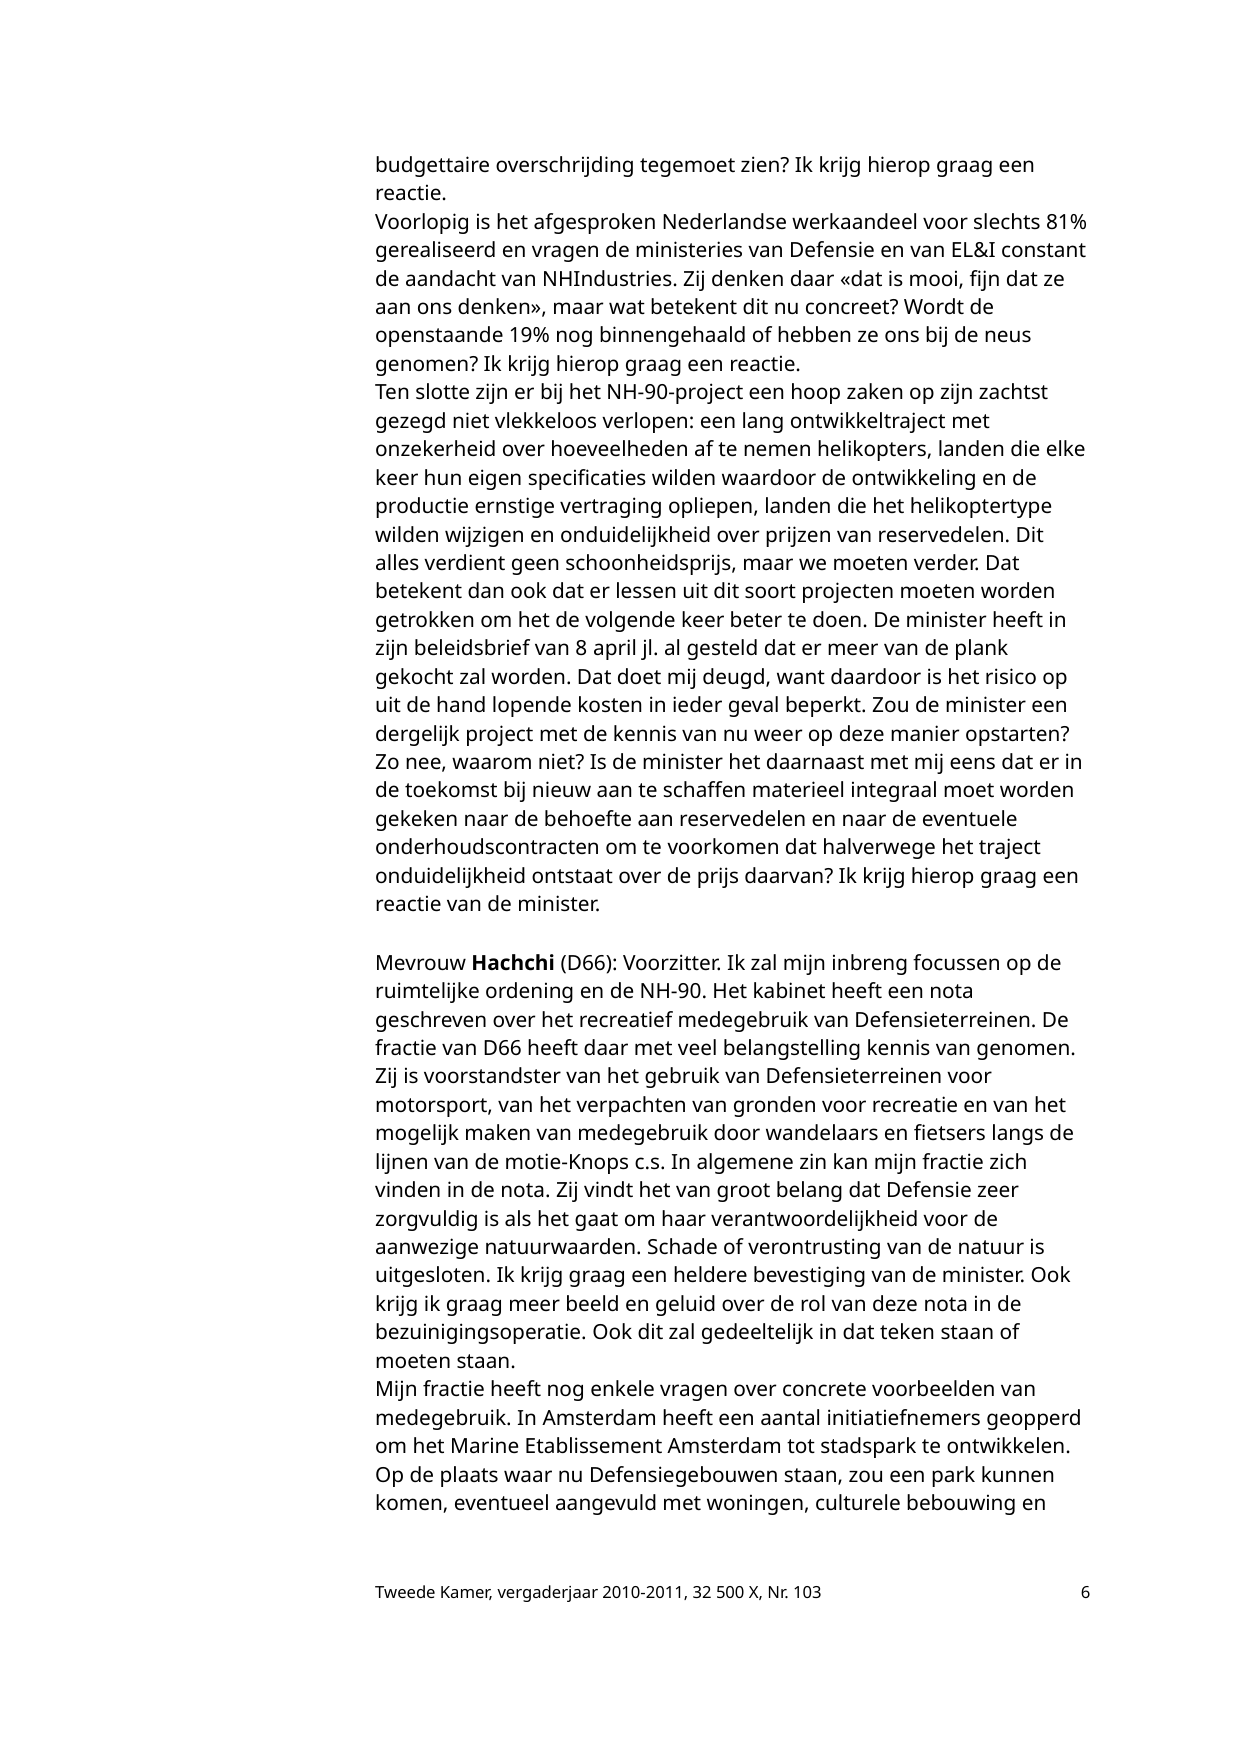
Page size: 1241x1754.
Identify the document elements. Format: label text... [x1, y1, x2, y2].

text Mijn fractie heeft nog enkele vragen over concrete voorbeelden van medegebruik. In Amsterdam heeft een aantal initiatiefnemers geopperd om het Marine Etablissement Amsterdam tot stadspark te ontwikkelen. Op de plaats waar nu Defensiegebouwen staan, zou een park kunnen komen, eventueel aangevuld met woningen, culturele bebouwing en [375, 1374, 1090, 1517]
text Voorlopig is het afgesproken Nederlandse werkaandeel voor slechts 81% gerealiseerd en vragen de ministeries van Defensie en van EL&I constant de aandacht van NHIndustries. Zij denken daar «dat is mooi, fijn dat ze aan ons denken», maar wat betekent dit nu concreet? Wordt de openstaande 19% nog binnengehaald of hebben ze ons bij de neus genomen? Ik krijg hierop graag een reactie. [375, 207, 1090, 377]
text Mevrouw Hachchi (D66): Voorzitter. Ik zal mijn inbreng focussen op de ruimtelijke ordening en de NH-90. Het kabinet heeft een nota geschreven over het recreatief medegebruik van Defensieterreinen. De fractie van D66 heeft daar met veel belangstelling kennis van genomen. Zij is voorstandster van het gebruik van Defensieterreinen voor motorsport, van het verpachten van gronden voor recreatie en van het mogelijk maken van medegebruik door wandelaars en fietsers langs de lijnen van de motie-Knops c.s. In algemene zin kan mijn fractie zich vinden in de nota. Zij vindt het van groot belang dat Defensie zeer zorgvuldig is als het gaat om haar verantwoordelijkheid voor de aanwezige natuurwaarden. Schade of verontrusting van de natuur is uitgesloten. Ik krijg graag een heldere bevestiging van de minister. Ook krijg ik graag meer beeld en geluid over de rol van deze nota in de bezuinigingsoperatie. Ook dit zal gedeeltelijk in dat teken staan of moeten staan. [375, 948, 1090, 1374]
text budgettaire overschrijding tegemoet zien? Ik krijg hierop graag een reactie. [375, 150, 1090, 207]
text Ten slotte zijn er bij het NH-90-project een hoop zaken op zijn zachtst gezegd niet vlekkeloos verlopen: een lang ontwikkeltraject met onzekerheid over hoeveelheden af te nemen helikopters, landen die elke keer hun eigen specificaties wilden waardoor de ontwikkeling en de productie ernstige vertraging opliepen, landen die het helikoptertype wilden wijzigen en onduidelijkheid over prijzen van reservedelen. Dit alles verdient geen schoonheidsprijs, maar we moeten verder. Dat betekent dan ook dat er lessen uit dit soort projecten moeten worden getrokken om het de volgende keer beter te doen. De minister heeft in zijn beleidsbrief van 8 april jl. al gesteld dat er meer van de plank gekocht zal worden. Dat doet mij deugd, want daardoor is het risico op uit de hand lopende kosten in ieder geval beperkt. Zou de minister een dergelijk project met de kennis van nu weer op deze manier opstarten? Zo nee, waarom niet? Is de minister het daarnaast met mij eens dat er in de toekomst bij nieuw aan te schaffen materieel integraal moet worden gekeken naar de behoefte aan reservedelen en naar de eventuele onderhoudscontracten om te voorkomen dat halverwege het traject onduidelijkheid ontstaat over de prijs daarvan? Ik krijg hierop graag een reactie van de minister. [375, 377, 1090, 918]
